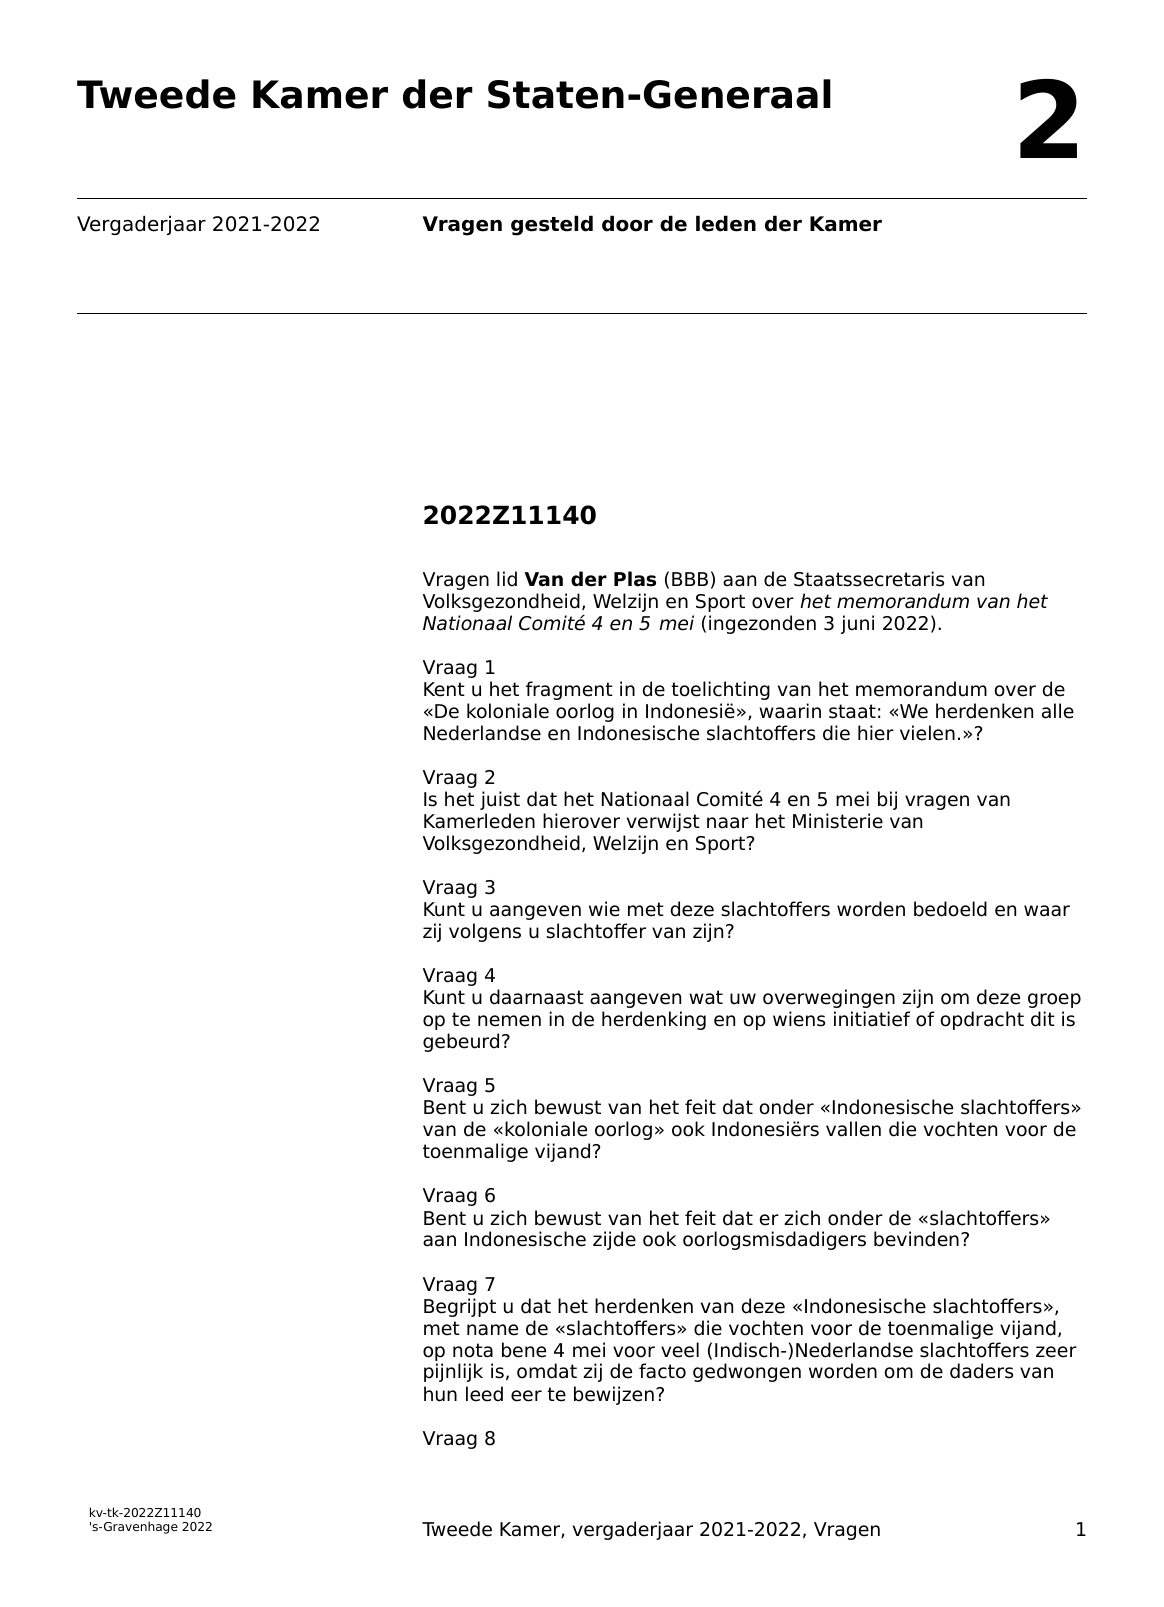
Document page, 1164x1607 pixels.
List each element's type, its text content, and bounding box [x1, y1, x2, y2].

text Kunt u aangeven wie met deze slachtoffers worden bedoeld en waar zij volgens u slachtoffer van zijn? [422, 899, 1087, 943]
text 's-Gravenhage 2022 [88, 1520, 323, 1534]
table_header 2 [886, 59, 1087, 198]
text Kent u het fragment in de toelichting van het memorandum over de «De koloniale oorlog in Indonesië», waarin staat: «We herdenken alle Nederlandse en Indonesische slachtoffers die hier vielen.»? [422, 679, 1087, 745]
text Vraag 2 [422, 767, 1087, 789]
text Bent u zich bewust van het feit dat er zich onder de «slachtoffers» aan Indonesische zijde ook oorlogsmisdadigers bevinden? [422, 1207, 1087, 1251]
text Vraag 5 [422, 1075, 1087, 1097]
table_cell Vergaderjaar 2021-2022 [77, 199, 422, 313]
text Vraag 3 [422, 877, 1087, 899]
text Bent u zich bewust van het feit dat onder «Indonesische slachtoffers» van de «koloniale oorlog» ook Indonesiërs vallen die vochten voor de toenmalige vijand? [422, 1097, 1087, 1163]
text Vragen lid Van der Plas (BBB) aan de Staatssecretaris van Volksgezondheid, Welzijn en Sport over het memorandum van het Nationaal Comité 4 en 5 mei (ingezonden 3 juni 2022). [422, 569, 1087, 635]
text Vraag 7 [422, 1273, 1087, 1296]
text Kunt u daarnaast aangeven wat uw overwegingen zijn om deze groep op te nemen in de herdenking en op wiens initiatief of opdracht dit is gebeurd? [422, 987, 1087, 1053]
text Is het juist dat het Nationaal Comité 4 en 5 mei bij vragen van Kamerleden hierover verwijst naar het Ministerie van Volksgezondheid, Welzijn en Sport? [422, 789, 1087, 855]
text Vraag 4 [422, 965, 1087, 987]
text kv-tk-2022Z11140 [88, 1506, 323, 1520]
text Vraag 1 [422, 657, 1087, 679]
text 2022Z11140 [422, 501, 1087, 531]
table_header Tweede Kamer der Staten-Generaal [77, 59, 886, 198]
text Begrijpt u dat het herdenken van deze «Indonesische slachtoffers», met name de «slachtoffers» die vochten voor de toenmalige vijand, op nota bene 4 mei voor veel (Indisch-)Nederlandse slachtoffers zeer pijnlijk is, omdat zij de facto gedwongen worden om de daders van hun leed eer te bewijzen? [422, 1296, 1087, 1405]
text Vraag 8 [422, 1428, 1087, 1449]
text Vraag 6 [422, 1185, 1087, 1207]
table_cell Vragen gesteld door de leden der Kamer [422, 199, 1087, 313]
